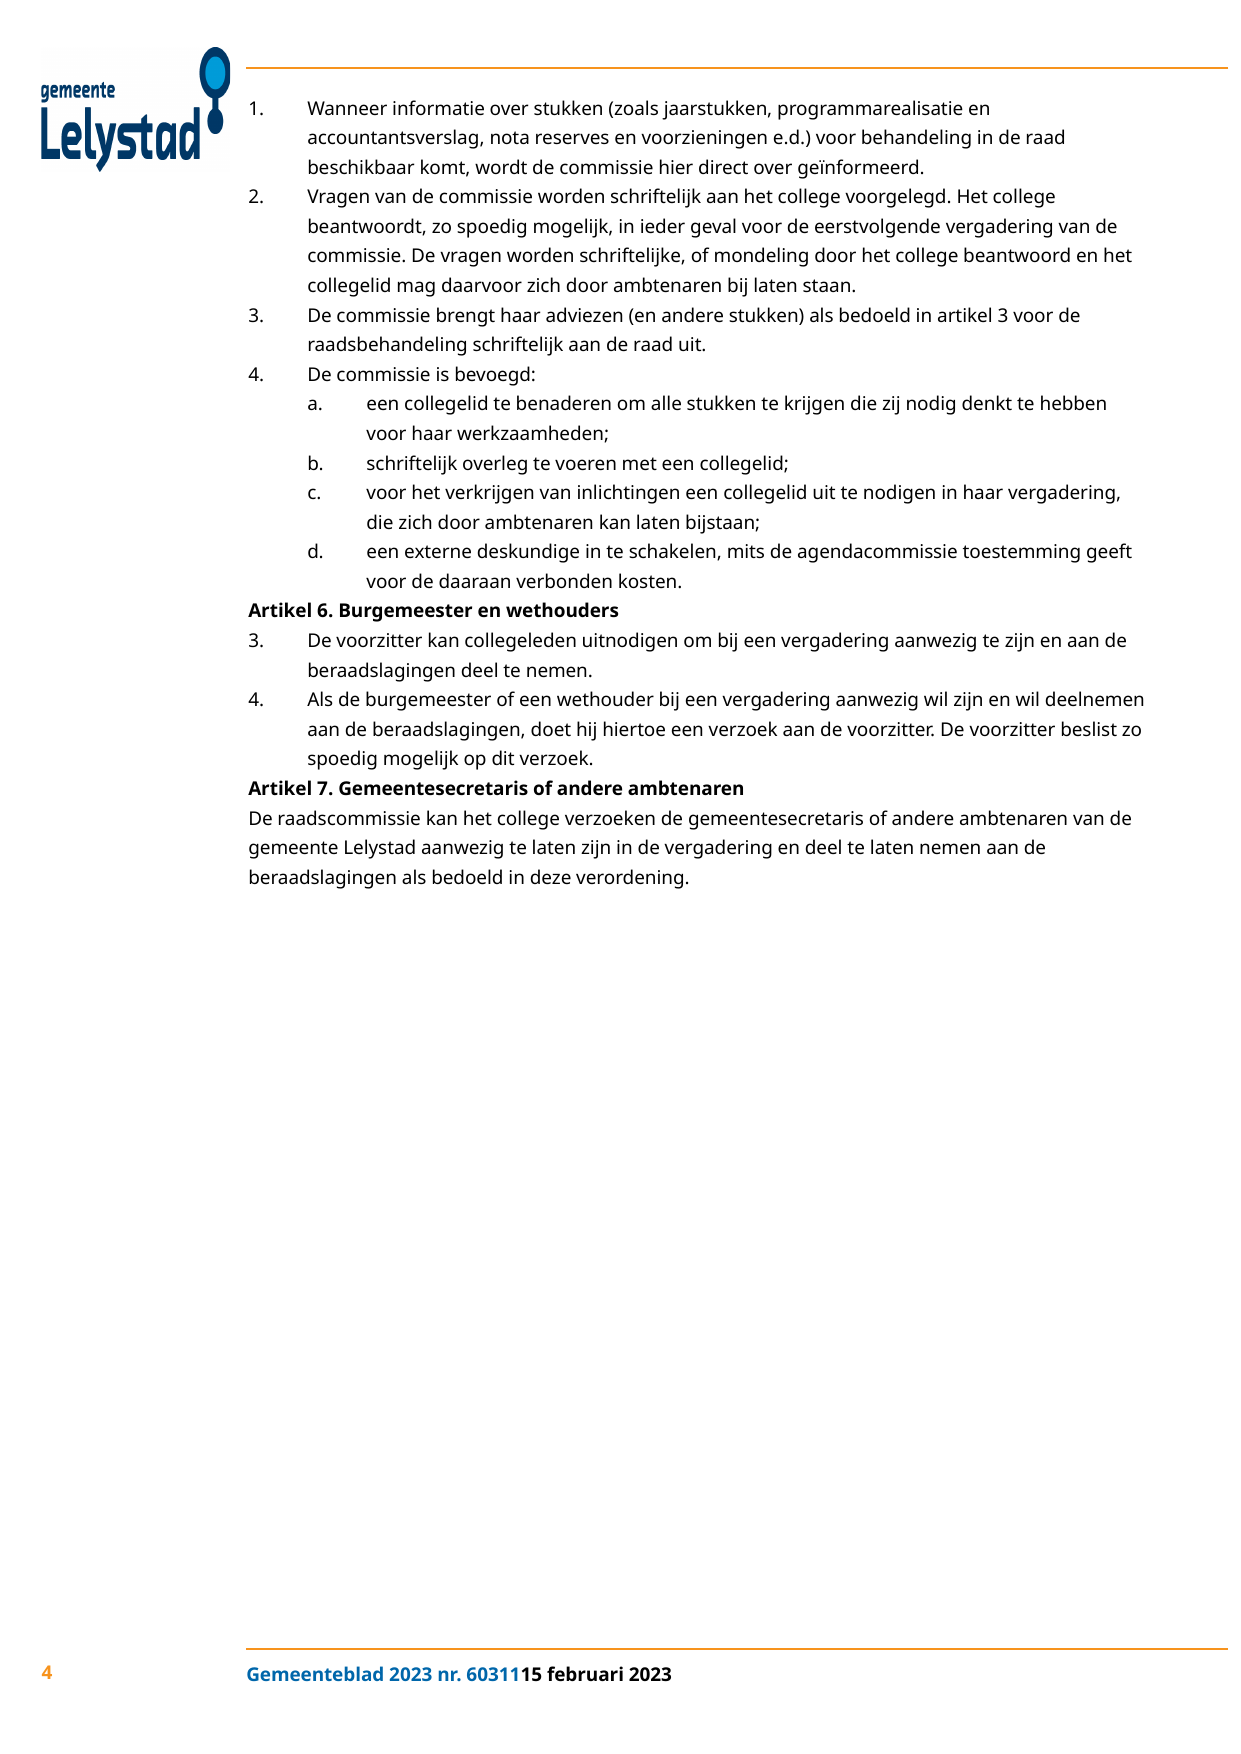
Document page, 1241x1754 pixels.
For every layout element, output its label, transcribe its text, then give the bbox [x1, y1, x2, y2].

text Artikel 7. Gemeentesecretaris of andere ambtenaren [248, 775, 1152, 801]
list De voorzitter kan collegeleden uitnodigen om bij een vergadering aanwezig te zijn en aan de beraadslagingen deel te nemen. [248, 627, 1152, 683]
text Artikel 6. Burgemeester en wethouders [248, 598, 1152, 623]
list Wanneer informatie over stukken (zoals jaarstukken, programmarealisatie en accountantsverslag, nota reserves en voorzieningen e.d.) voor behandeling in de raad beschikbaar komt, wordt de commissie hier direct over geïnformeerd. [248, 95, 1152, 180]
list De commissie is bevoegd: [248, 361, 1152, 387]
list schriftelijk overleg te voeren met een collegelid; [307, 450, 1152, 476]
list een collegelid te benaderen om alle stukken te krijgen die zij nodig denkt te hebben voor haar werkzaamheden; [307, 391, 1152, 446]
list voor het verkrijgen van inlichtingen een collegelid uit te nodigen in haar vergadering, die zich door ambtenaren kan laten bijstaan; [307, 479, 1152, 535]
text De raadscommissie kan het college verzoeken de gemeentesecretaris of andere ambtenaren van de gemeente Lelystad aanwezig te laten zijn in de vergadering en deel te laten nemen aan de beraadslagingen als bedoeld in deze verordening. [248, 805, 1152, 890]
list De commissie brengt haar adviezen (en andere stukken) als bedoeld in artikel 3 voor de raadsbehandeling schriftelijk aan de raad uit. [248, 302, 1152, 357]
list Als de burgemeester of een wethouder bij een vergadering aanwezig wil zijn en wil deelnemen aan de beraadslagingen, doet hij hiertoe een verzoek aan de voorzitter. De voorzitter beslist zo spoedig mogelijk op dit verzoek. [248, 686, 1152, 771]
list een externe deskundige in te schakelen, mits de agendacommissie toestemming geeft voor de daaraan verbonden kosten. [307, 538, 1152, 594]
picture [41, 47, 231, 172]
list Vragen van de commissie worden schriftelijk aan het college voorgelegd. Het college beantwoordt, zo spoedig mogelijk, in ieder geval voor de eerstvolgende vergadering van de commissie. De vragen worden schriftelijke, of mondeling door het college beantwoord en het collegelid mag daarvoor zich door ambtenaren bij laten staan. [248, 183, 1152, 298]
